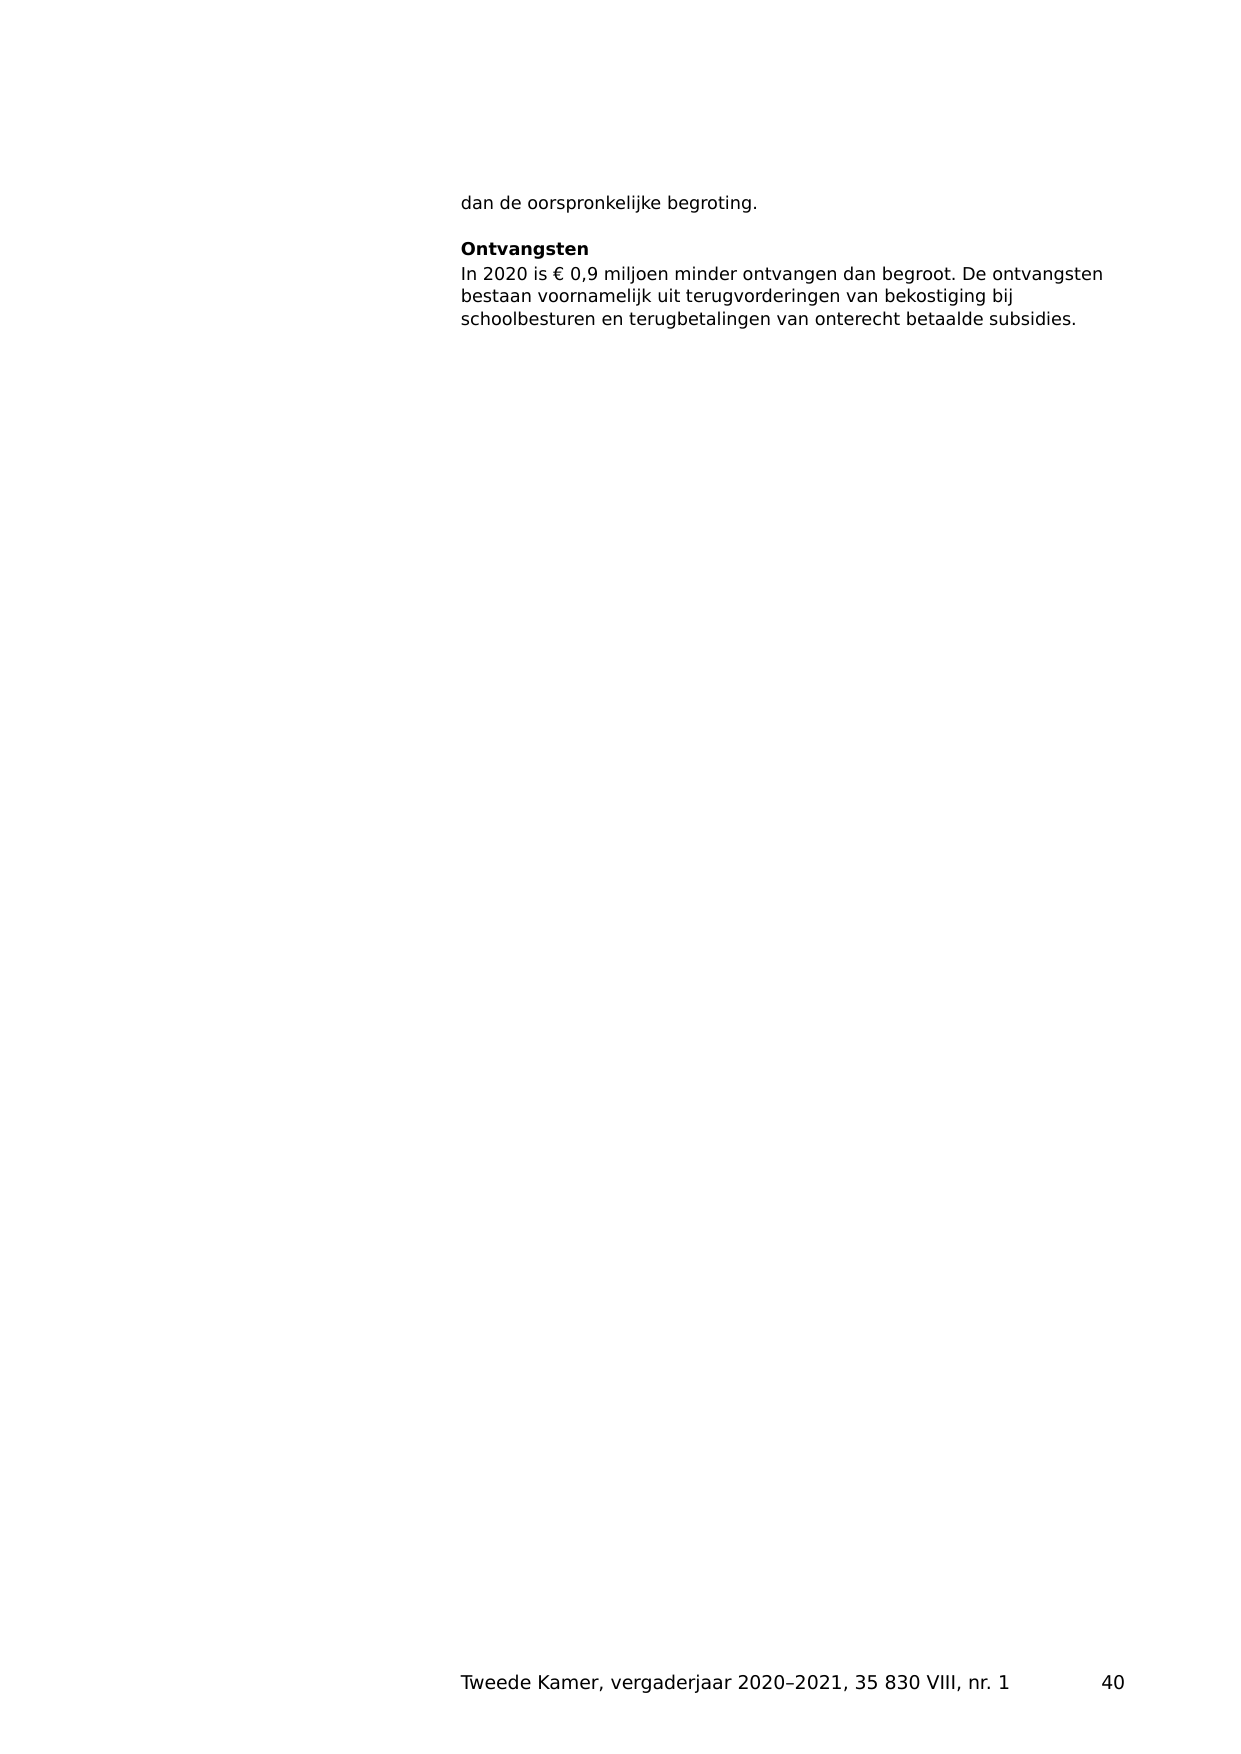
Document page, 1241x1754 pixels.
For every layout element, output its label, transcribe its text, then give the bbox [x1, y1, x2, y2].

text In 2020 is € 0,9 miljoen minder ontvangen dan begroot. De ontvangsten bestaan voornamelijk uit terugvorderingen van bekostiging bij schoolbesturen en terugbetalingen van onterecht betaalde subsidies. [461, 262, 1125, 330]
text Ontvangsten [461, 237, 1125, 259]
text dan de oorspronkelijke begroting. [461, 191, 1125, 214]
